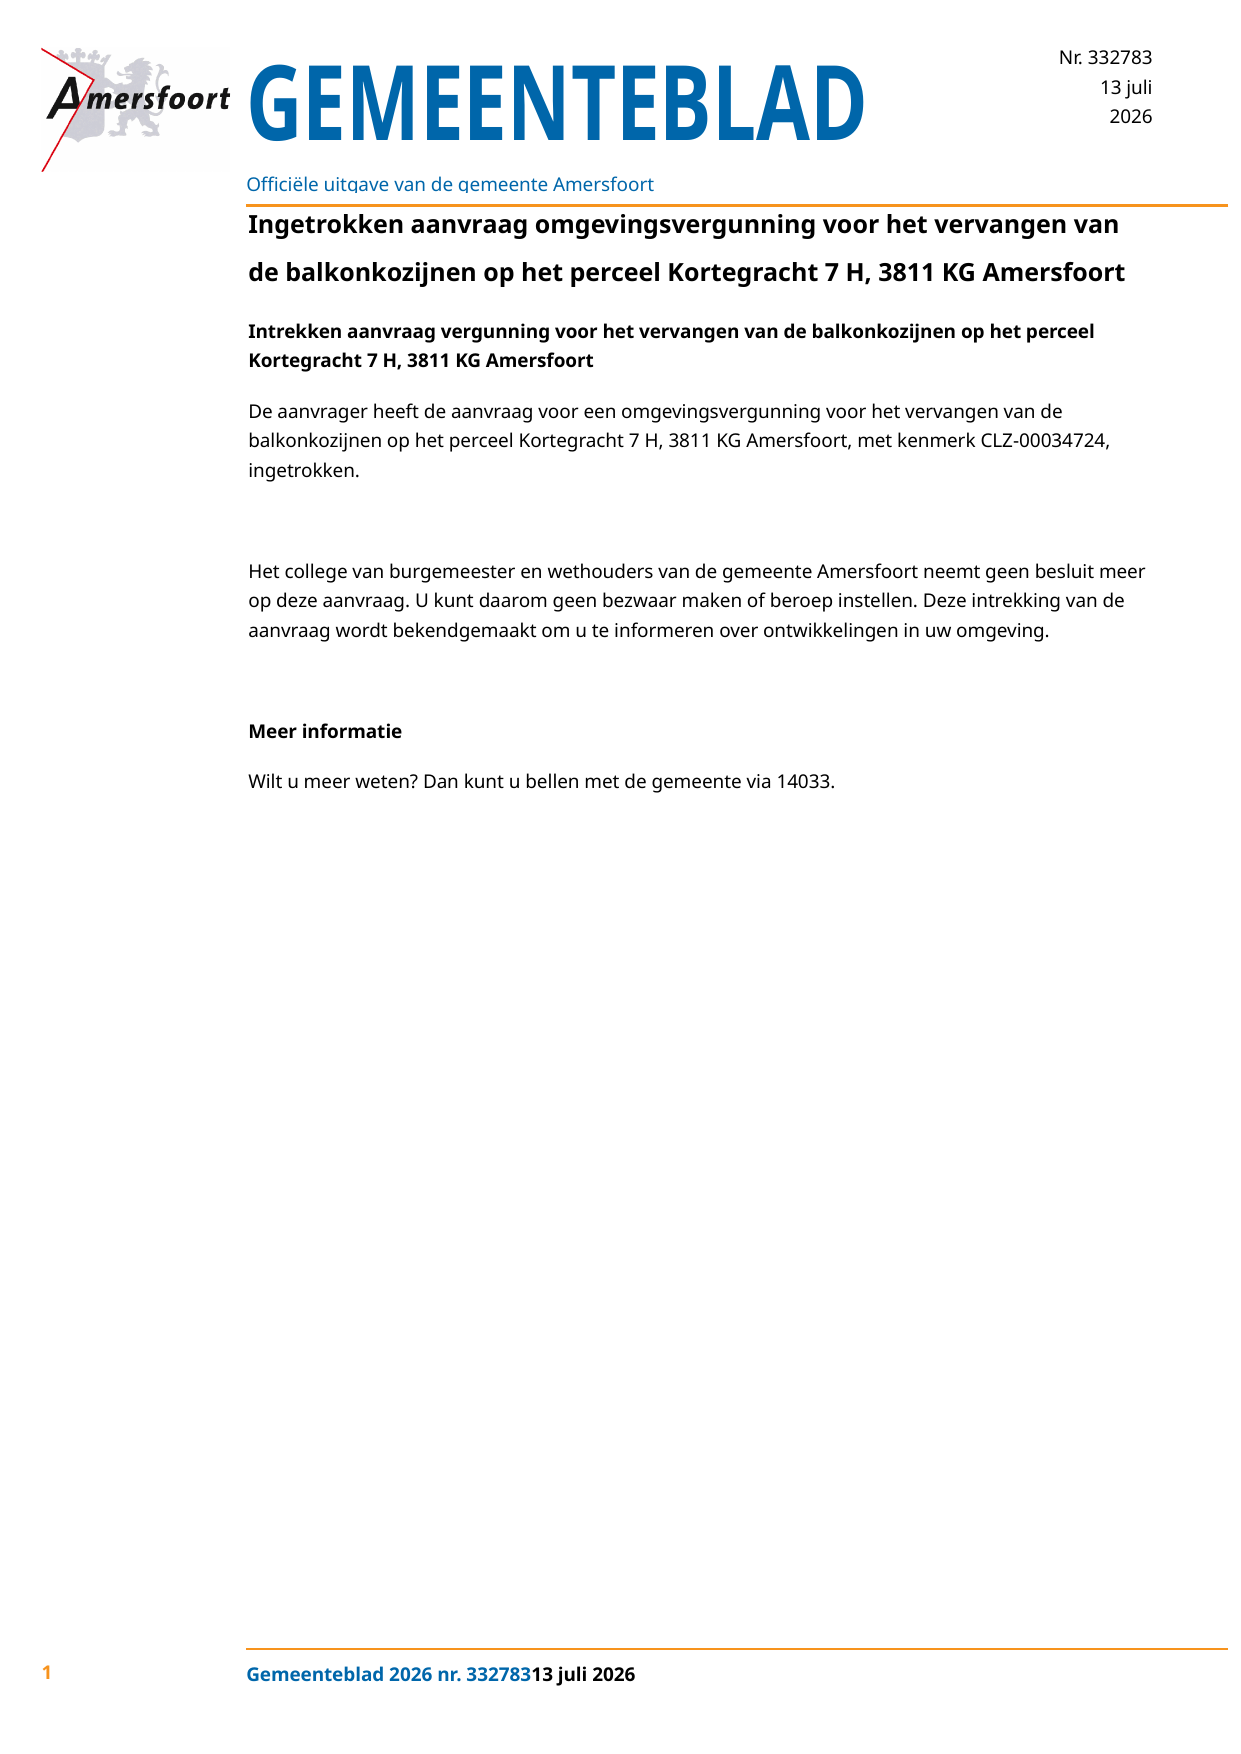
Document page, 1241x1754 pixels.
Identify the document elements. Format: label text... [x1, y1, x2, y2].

text Het college van burgemeester en wethouders van de gemeente Amersfoort neemt geen besluit meer op deze aanvraag. U kunt daarom geen bezwaar maken of beroep instellen. Deze intrekking van de aanvraag wordt bekendgemaakt om u te informeren over ontwikkelingen in uw omgeving. [248, 558, 1152, 643]
text Intrekken aanvraag vergunning voor het vervangen van de balkonkozijnen op het perceel Kortegracht 7 H, 3811 KG Amersfoort [248, 318, 1152, 373]
picture [41, 47, 231, 172]
text Ingetrokken aanvraag omgevingsvergunning voor het vervangen van de balkonkozijnen op het perceel Kortegracht 7 H, 3811 KG Amersfoort [248, 207, 1152, 288]
text De aanvrager heeft de aanvraag voor een omgevingsvergunning voor het vervangen van de balkonkozijnen op het perceel Kortegracht 7 H, 3811 KG Amersfoort, met kenmerk CLZ-00034724, ingetrokken. [248, 398, 1152, 483]
text Meer informatie [248, 718, 1152, 744]
text Wilt u meer weten? Dan kunt u bellen met de gemeente via 14033. [248, 768, 1152, 794]
